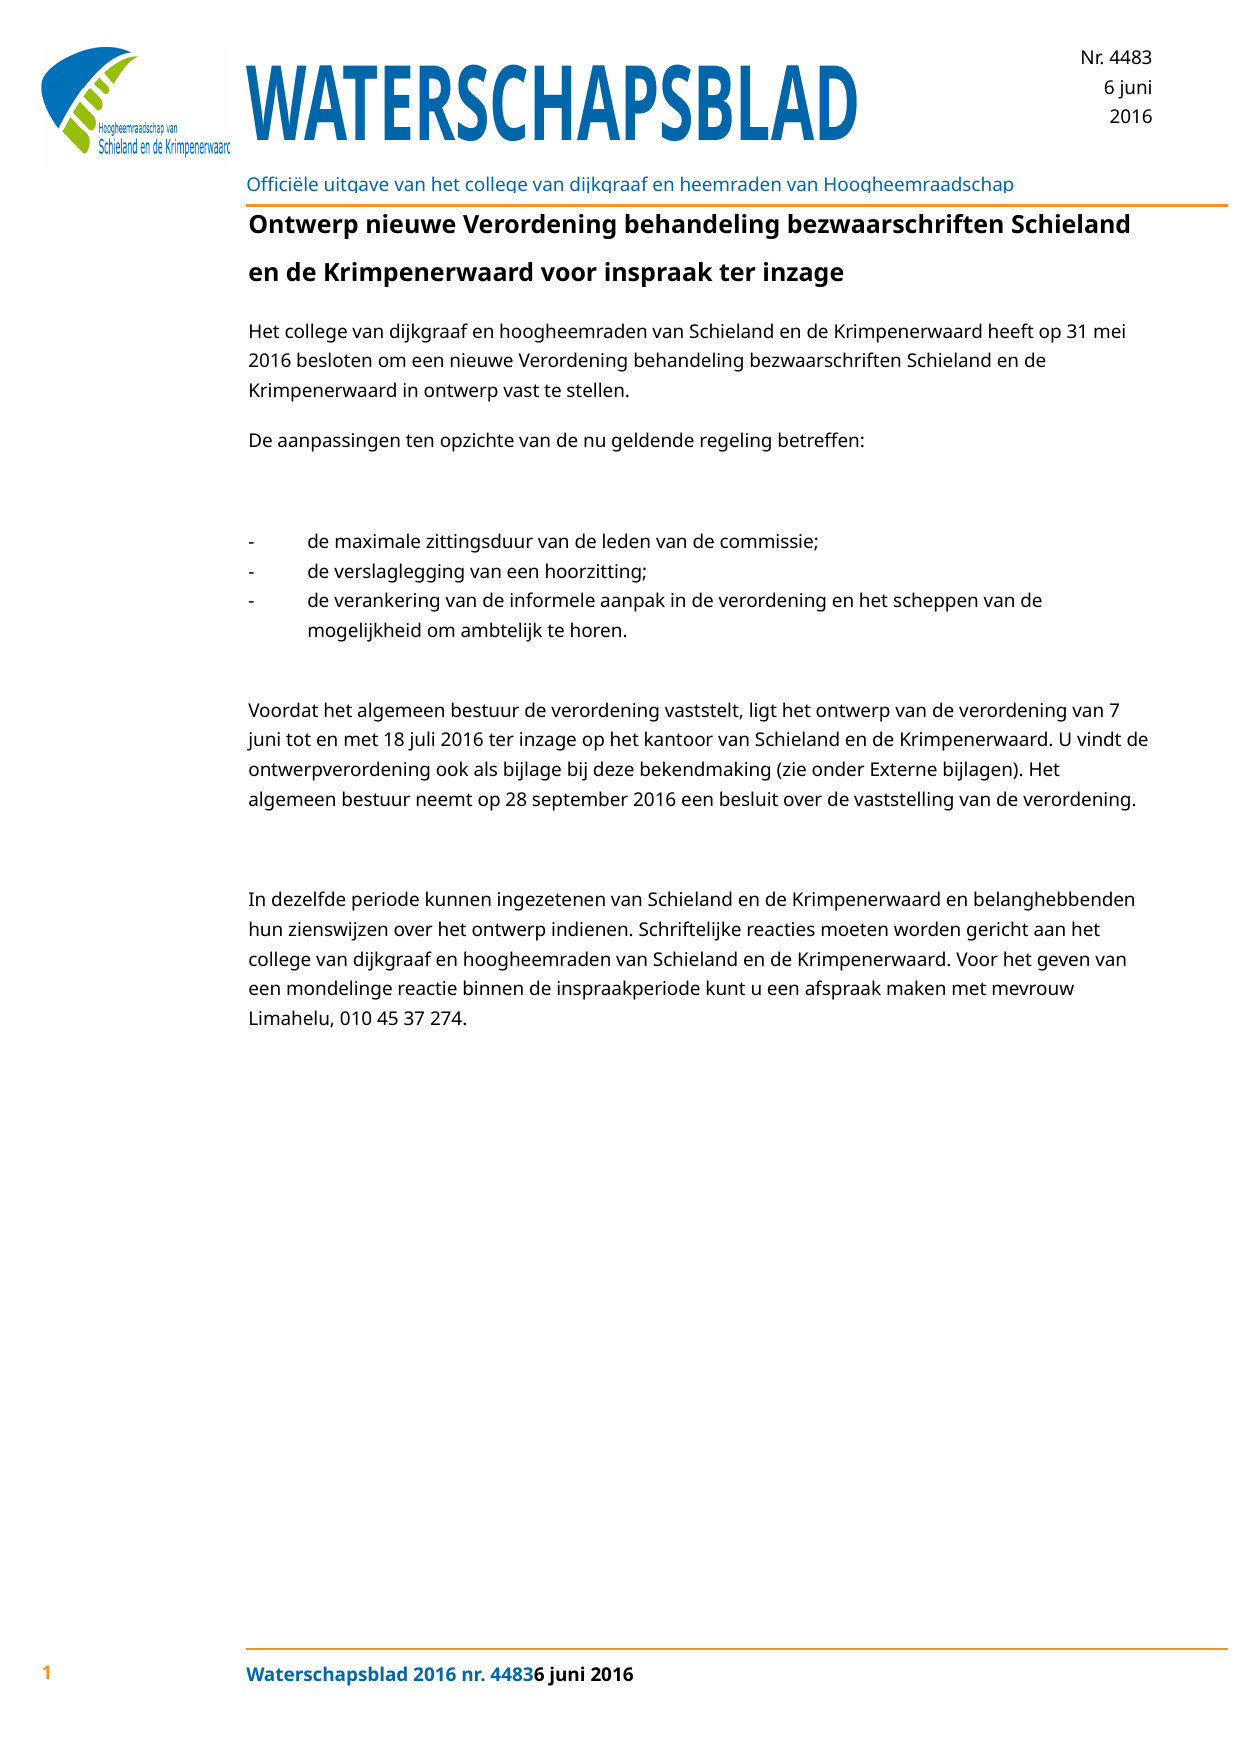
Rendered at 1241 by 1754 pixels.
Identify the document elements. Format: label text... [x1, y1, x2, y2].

text Het college van dijkgraaf en hoogheemraden van Schieland en de Krimpenerwaard heeft op 31 mei 2016 besloten om een nieuwe Verordening behandeling bezwaarschriften Schieland en de Krimpenerwaard in ontwerp vast te stellen. [248, 318, 1152, 403]
text In dezelfde periode kunnen ingezetenen van Schieland en de Krimpenerwaard en belanghebbenden hun zienswijzen over het ontwerp indienen. Schriftelijke reacties moeten worden gericht aan het college van dijkgraaf en hoogheemraden van Schieland en de Krimpenerwaard. Voor het geven van een mondelinge reactie binnen de inspraakperiode kunt u een afspraak maken met mevrouw Limahelu, 010 45 37 274. [248, 887, 1152, 1031]
text Voordat het algemeen bestuur de verordening vaststelt, ligt het ontwerp van de verordening van 7 juni tot en met 18 juli 2016 ter inzage op het kantoor van Schieland en de Krimpenerwaard. U vindt de ontwerpverordening ook als bijlage bij deze bekendmaking (zie onder Externe bijlagen). Het algemeen bestuur neemt op 28 september 2016 een besluit over de vaststelling van de verordening. [248, 697, 1152, 812]
list de maximale zittingsduur van de leden van de commissie; [248, 528, 1152, 554]
list de verslaglegging van een hoorzitting; [248, 558, 1152, 584]
list de verankering van de informele aanpak in de verordening en het scheppen van de mogelijkheid om ambtelijk te horen. [248, 587, 1152, 643]
picture [41, 47, 231, 172]
text De aanpassingen ten opzichte van de nu geldende regeling betreffen: [248, 427, 1152, 453]
text Ontwerp nieuwe Verordening behandeling bezwaarschriften Schieland en de Krimpenerwaard voor inspraak ter inzage [248, 207, 1152, 288]
